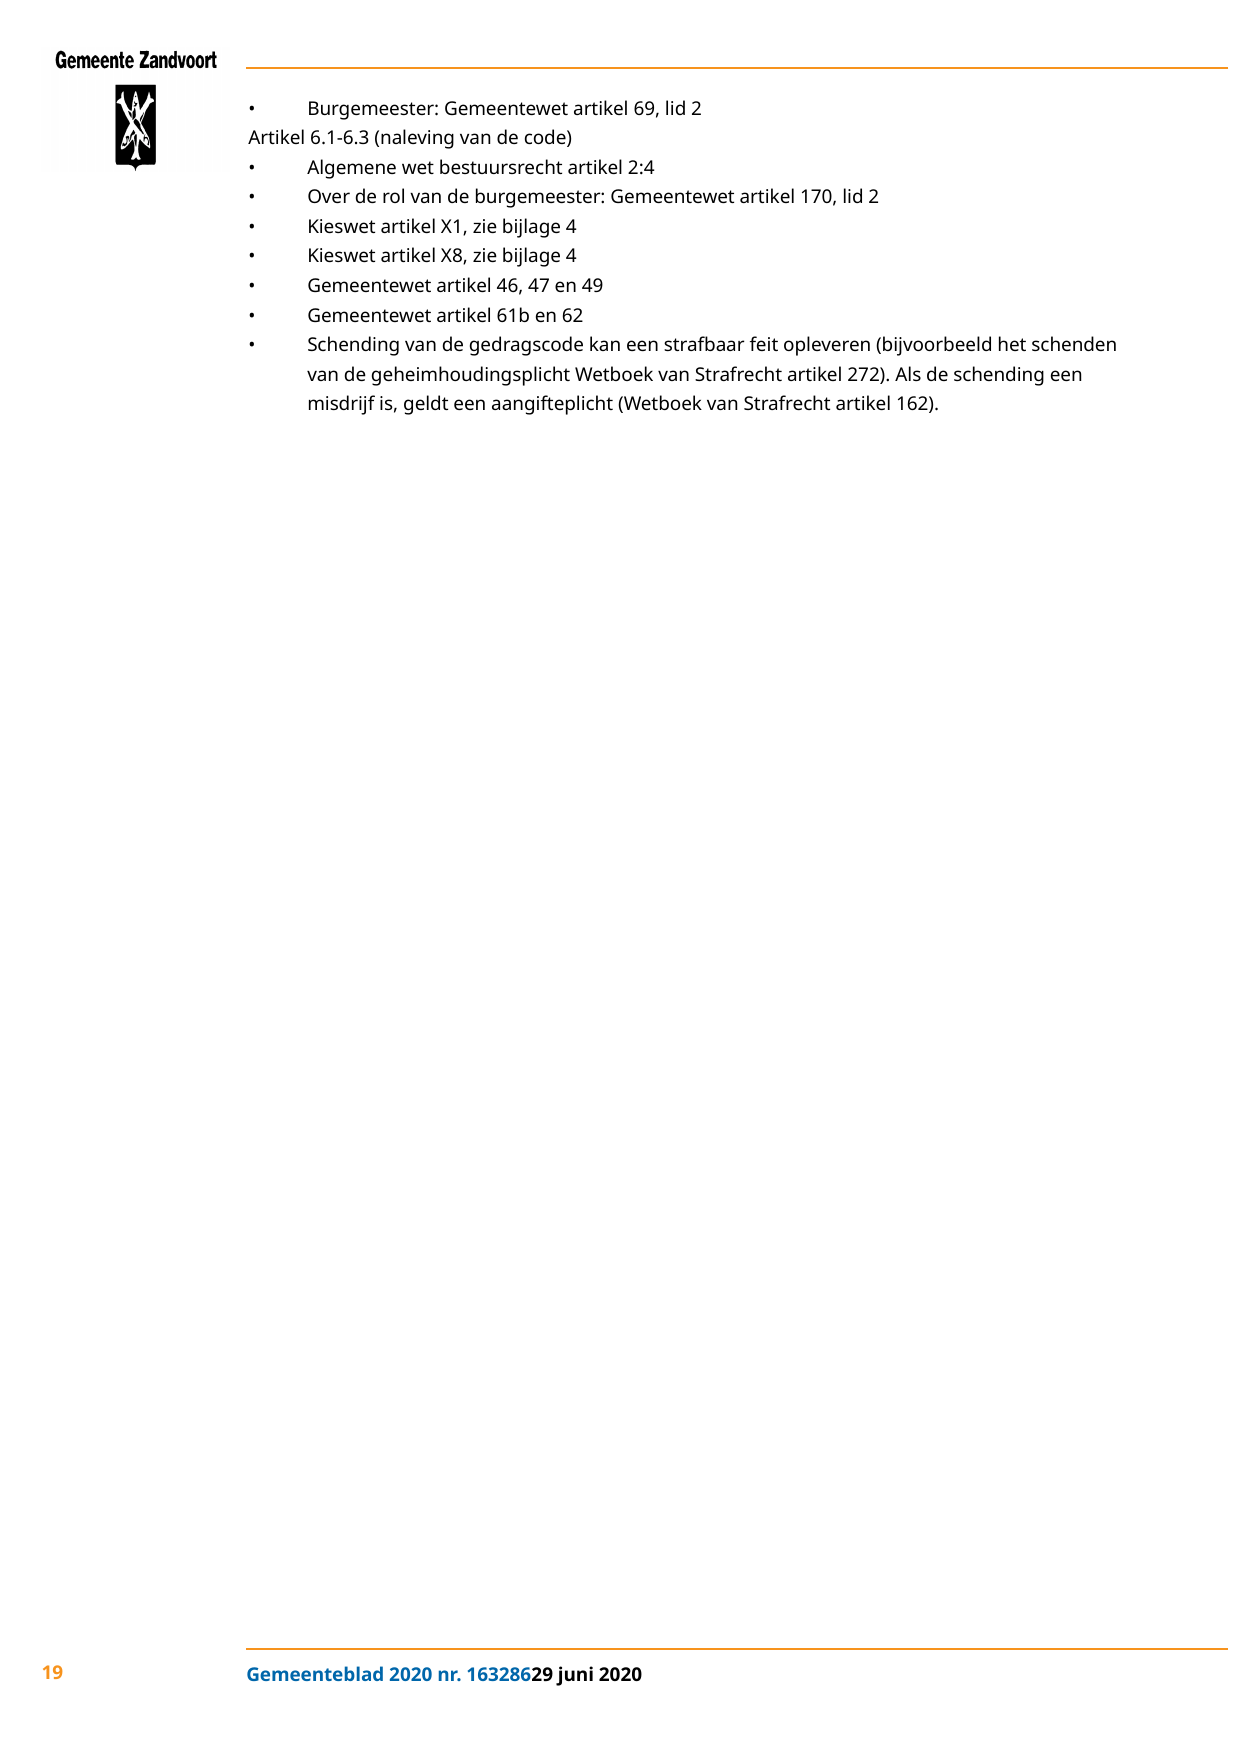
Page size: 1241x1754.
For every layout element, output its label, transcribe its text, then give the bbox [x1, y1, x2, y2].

list Kieswet artikel X1, zie bijlage 4 [248, 213, 1152, 239]
list Kieswet artikel X8, zie bijlage 4 [248, 243, 1152, 268]
list Gemeentewet artikel 61b en 62 [248, 302, 1152, 328]
list Over de rol van de burgemeester: Gemeentewet artikel 170, lid 2 [248, 183, 1152, 209]
list Burgemeester: Gemeentewet artikel 69, lid 2 [248, 95, 1152, 121]
list Gemeentewet artikel 46, 47 en 49 [248, 272, 1152, 298]
picture [41, 47, 231, 172]
list Algemene wet bestuursrecht artikel 2:4 [248, 154, 1152, 180]
text Artikel 6.1-6.3 (naleving van de code) [248, 124, 1152, 150]
list Schending van de gedragscode kan een strafbaar feit opleveren (bijvoorbeeld het schenden van de geheimhoudingsplicht Wetboek van Strafrecht artikel 272). Als de schending een misdrijf is, geldt een aangifteplicht (Wetboek van Strafrecht artikel 162). [248, 331, 1152, 416]
